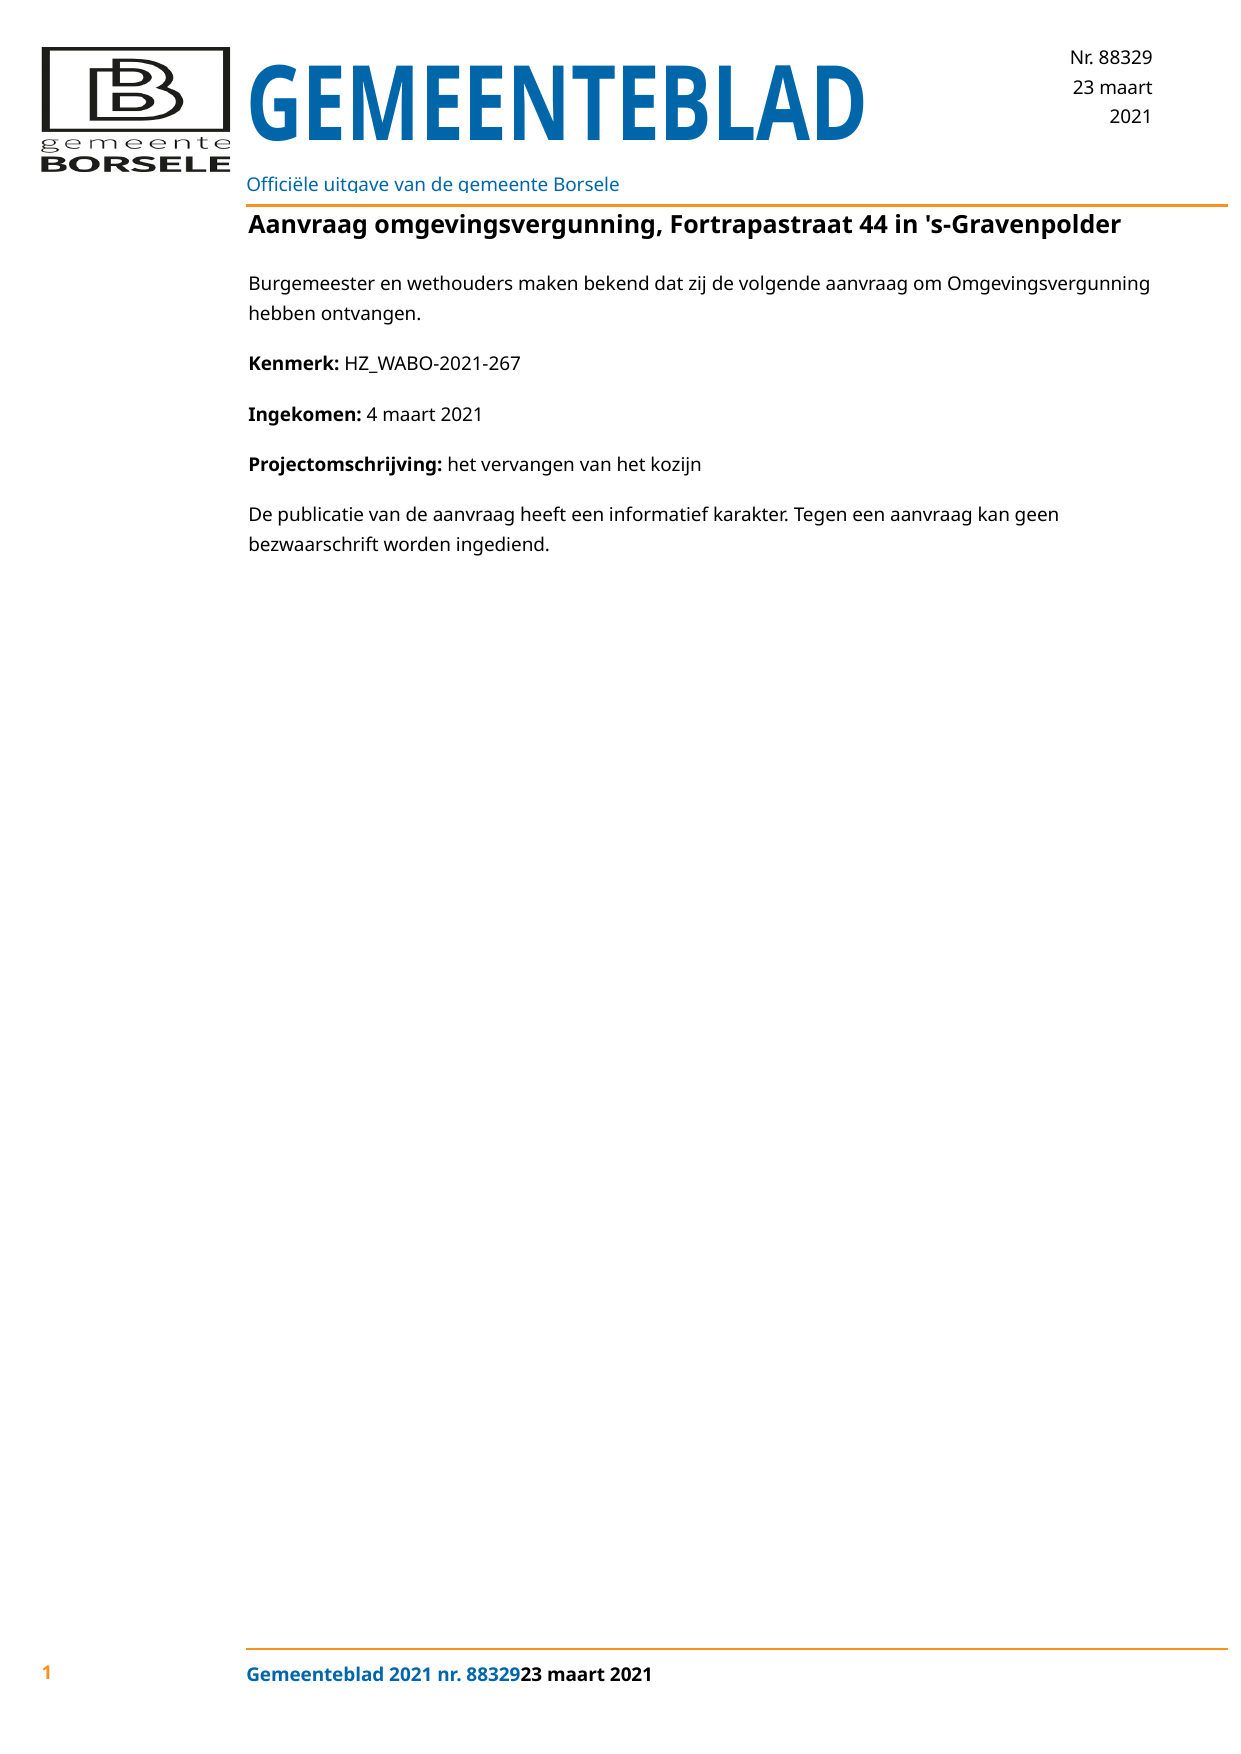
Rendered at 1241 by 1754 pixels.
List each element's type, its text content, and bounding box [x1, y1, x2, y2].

text De publicatie van de aanvraag heeft een informatief karakter. Tegen een aanvraag kan geen bezwaarschrift worden ingediend. [248, 502, 1152, 557]
text Burgemeester en wethouders maken bekend dat zij de volgende aanvraag om Omgevingsvergunning hebben ontvangen. [248, 270, 1152, 326]
text Kenmerk: HZ_WABO-2021-267 [248, 350, 1152, 376]
text Aanvraag omgevingsvergunning, Fortrapastraat 44 in 's-Gravenpolder [248, 207, 1152, 241]
text Ingekomen: 4 maart 2021 [248, 401, 1152, 426]
picture [41, 47, 231, 172]
text Projectomschrijving: het vervangen van het kozijn [248, 451, 1152, 477]
